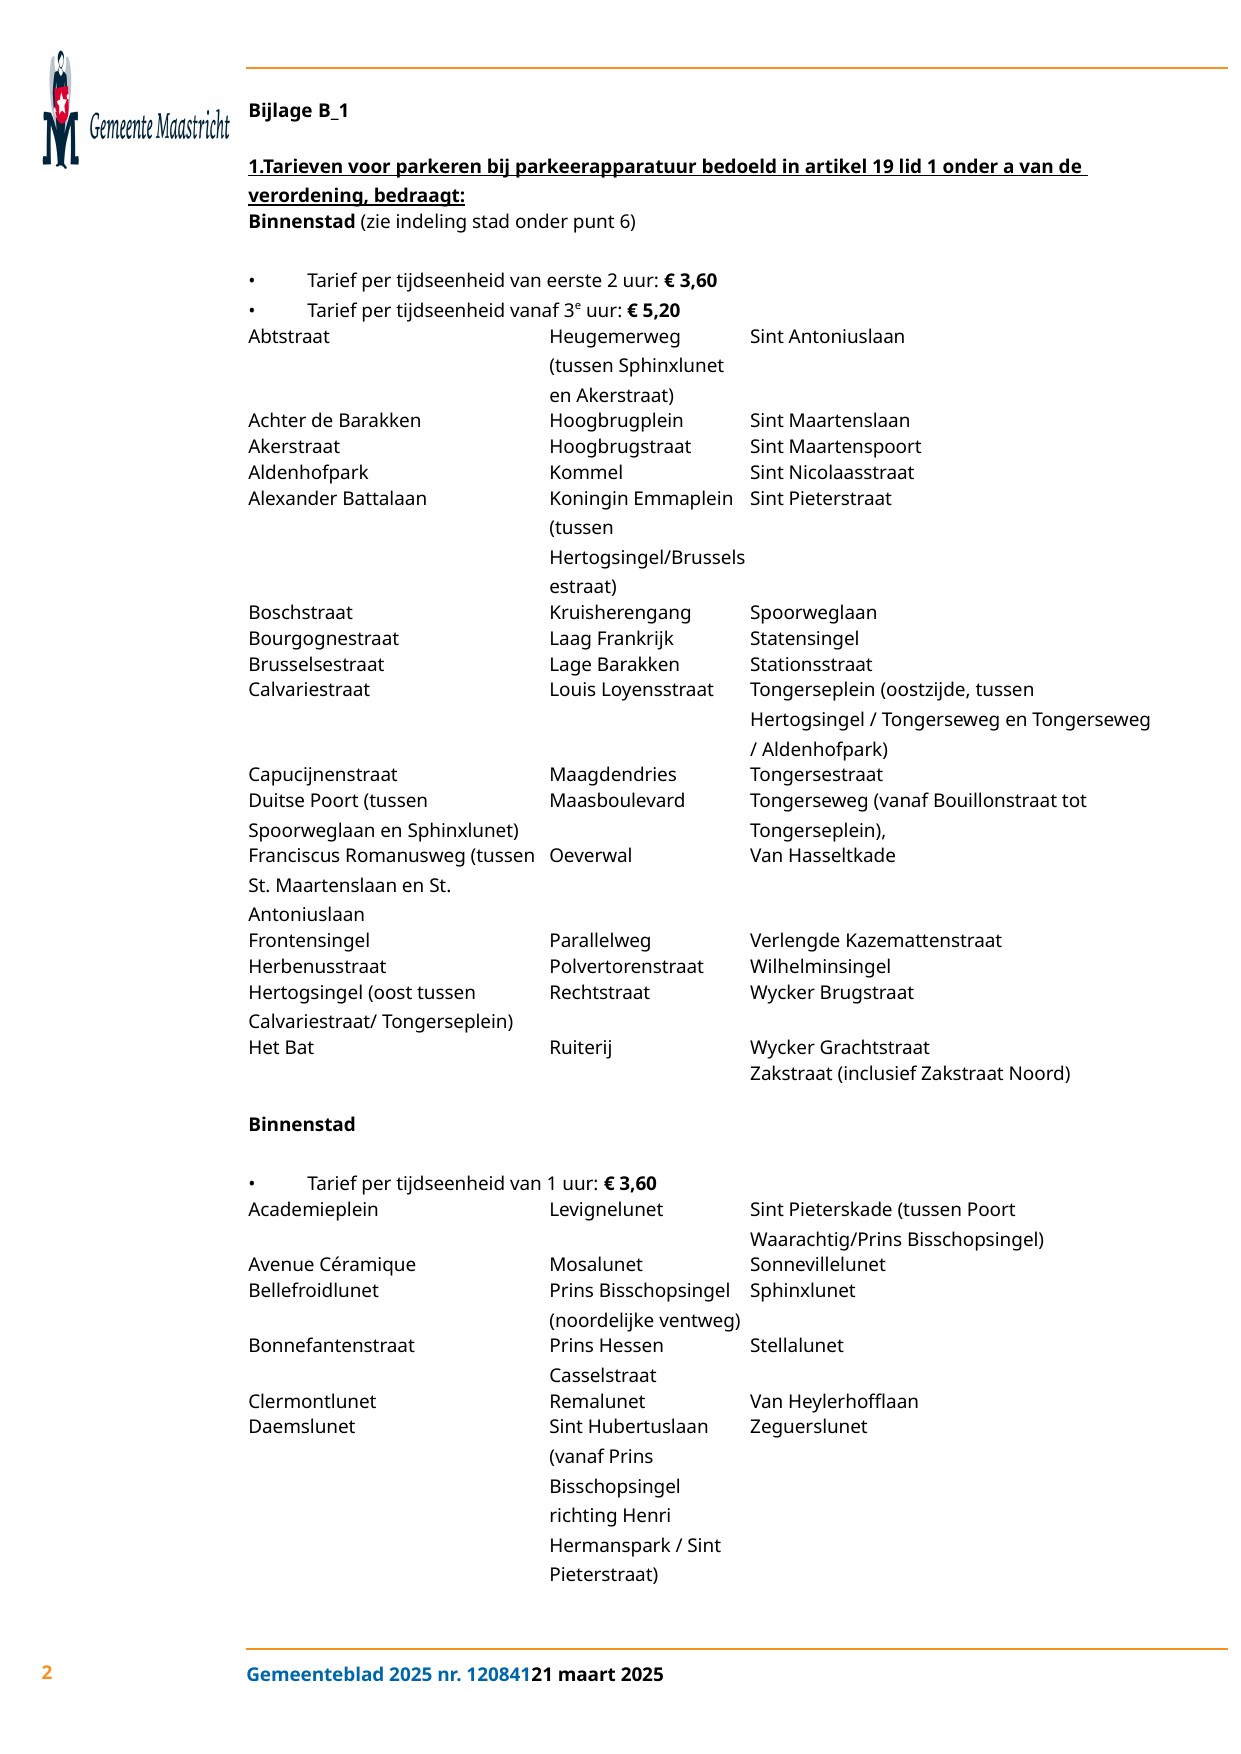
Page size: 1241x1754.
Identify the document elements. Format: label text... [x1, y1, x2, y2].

table_cell Hoogbrugstraat [549, 434, 750, 459]
table_cell Brusselsestraat [248, 651, 549, 677]
table_cell Remalunet [549, 1388, 750, 1414]
table_cell Zeguerslunet [750, 1414, 1152, 1587]
table_cell Kommel [549, 459, 750, 485]
table_cell Louis Loyensstraat [549, 677, 750, 761]
table_cell Stationsstraat [750, 651, 1152, 677]
table_cell Calvariestraat [248, 677, 549, 761]
table_cell Het Bat [248, 1034, 549, 1060]
table_cell Alexander Battalaan [248, 485, 549, 599]
table_cell Stellalunet [750, 1333, 1152, 1388]
table_cell Sphinxlunet [750, 1277, 1152, 1333]
table_cell Mosalunet [549, 1252, 750, 1277]
table_cell Hertogsingel (oost tussen Calvariestraat/ Tongerseplein) [248, 979, 549, 1034]
table_cell Herbenusstraat [248, 953, 549, 979]
table_cell Tongerseplein (oostzijde, tussen Hertogsingel / Tongerseweg en Tongerseweg / Aldenhofpark) [750, 677, 1152, 761]
table_cell Tongerseweg (vanaf Bouillonstraat tot Tongerseplein), [750, 787, 1152, 842]
table_cell Laag Frankrijk [549, 625, 750, 651]
table_header 1.Tarieven voor parkeren bij parkeerapparatuur bedoeld in artikel 19 lid 1 onder a van de verordening, bedraagt: [248, 153, 1152, 208]
table_cell [248, 1086, 1152, 1111]
table_cell Sint Pieterskade (tussen Poort Waarachtig/Prins Bisschopsingel) [750, 1196, 1152, 1252]
table_cell Lage Barakken [549, 651, 750, 677]
table_cell Binnenstad (zie indeling stad onder punt 6) Tarief per tijdseenheid van eerste 2 uur: € 3,60 Tarief per tijdseenheid vanaf 3e uur: € 5,20 [248, 208, 1152, 323]
table_cell Aldenhofpark [248, 459, 549, 485]
table_cell Rechtstraat [549, 979, 750, 1034]
text Bijlage B_1 [248, 95, 1152, 123]
table_cell Ruiterij [549, 1034, 750, 1060]
table_cell Sint Maartenslaan [750, 408, 1152, 433]
table_cell Sint Nicolaasstraat [750, 459, 1152, 485]
table_cell Duitse Poort (tussen Spoorweglaan en Sphinxlunet) [248, 787, 549, 842]
table_cell Verlengde Kazemattenstraat [750, 928, 1152, 953]
table_cell Heugemerweg (tussen Sphinxlunet en Akerstraat) [549, 323, 750, 408]
table_cell Polvertorenstraat [549, 953, 750, 979]
table_cell Van Hasseltkade [750, 843, 1152, 927]
table_cell Statensingel [750, 625, 1152, 651]
table_cell Maasboulevard [549, 787, 750, 842]
table_cell Daemslunet [248, 1414, 549, 1587]
table_cell Clermontlunet [248, 1388, 549, 1414]
table_cell [248, 1060, 549, 1086]
table_cell Prins Bisschopsingel (noordelijke ventweg) [549, 1277, 750, 1333]
table_cell Academieplein [248, 1196, 549, 1252]
table_cell Van Heylerhofflaan [750, 1388, 1152, 1414]
table_cell Bellefroidlunet [248, 1277, 549, 1333]
table_cell Wilhelminsingel [750, 953, 1152, 979]
table_cell Sint Antoniuslaan [750, 323, 1152, 408]
table_cell Kruisherengang [549, 599, 750, 625]
table_cell Sint Hubertuslaan (vanaf Prins Bisschopsingel richting Henri Hermanspark / Sint Pieterstraat) [549, 1414, 750, 1587]
table_cell Bourgognestraat [248, 625, 549, 651]
table_cell Tongersestraat [750, 761, 1152, 787]
picture [41, 47, 231, 172]
table_cell Capucijnenstraat [248, 761, 549, 787]
table_cell Wycker Grachtstraat [750, 1034, 1152, 1060]
table_cell Sonnevillelunet [750, 1252, 1152, 1277]
table_cell Bonnefantenstraat [248, 1333, 549, 1388]
table_cell Maagdendries [549, 761, 750, 787]
table_cell Boschstraat [248, 599, 549, 625]
table_cell Achter de Barakken [248, 408, 549, 433]
table_cell Zakstraat (inclusief Zakstraat Noord) [750, 1060, 1152, 1086]
table_cell Hoogbrugplein [549, 408, 750, 433]
table_cell Wycker Brugstraat [750, 979, 1152, 1034]
table_cell Spoorweglaan [750, 599, 1152, 625]
table_cell [549, 1060, 750, 1086]
table_cell Frontensingel [248, 928, 549, 953]
table_cell Binnenstad Tarief per tijdseenheid van 1 uur: € 3,60 [248, 1111, 1152, 1196]
table_cell Levignelunet [549, 1196, 750, 1252]
table_cell Prins Hessen Casselstraat [549, 1333, 750, 1388]
table_cell Franciscus Romanusweg (tussen St. Maartenslaan en St. Antoniuslaan [248, 843, 549, 927]
table_cell Abtstraat [248, 323, 549, 408]
table_cell Sint Maartenspoort [750, 434, 1152, 459]
table_cell Oeverwal [549, 843, 750, 927]
table_cell Koningin Emmaplein (tussen Hertogsingel/Brusselsestraat) [549, 485, 750, 599]
table_cell Parallelweg [549, 928, 750, 953]
table_cell Avenue Céramique [248, 1252, 549, 1277]
table_cell Sint Pieterstraat [750, 485, 1152, 599]
table_cell Akerstraat [248, 434, 549, 459]
